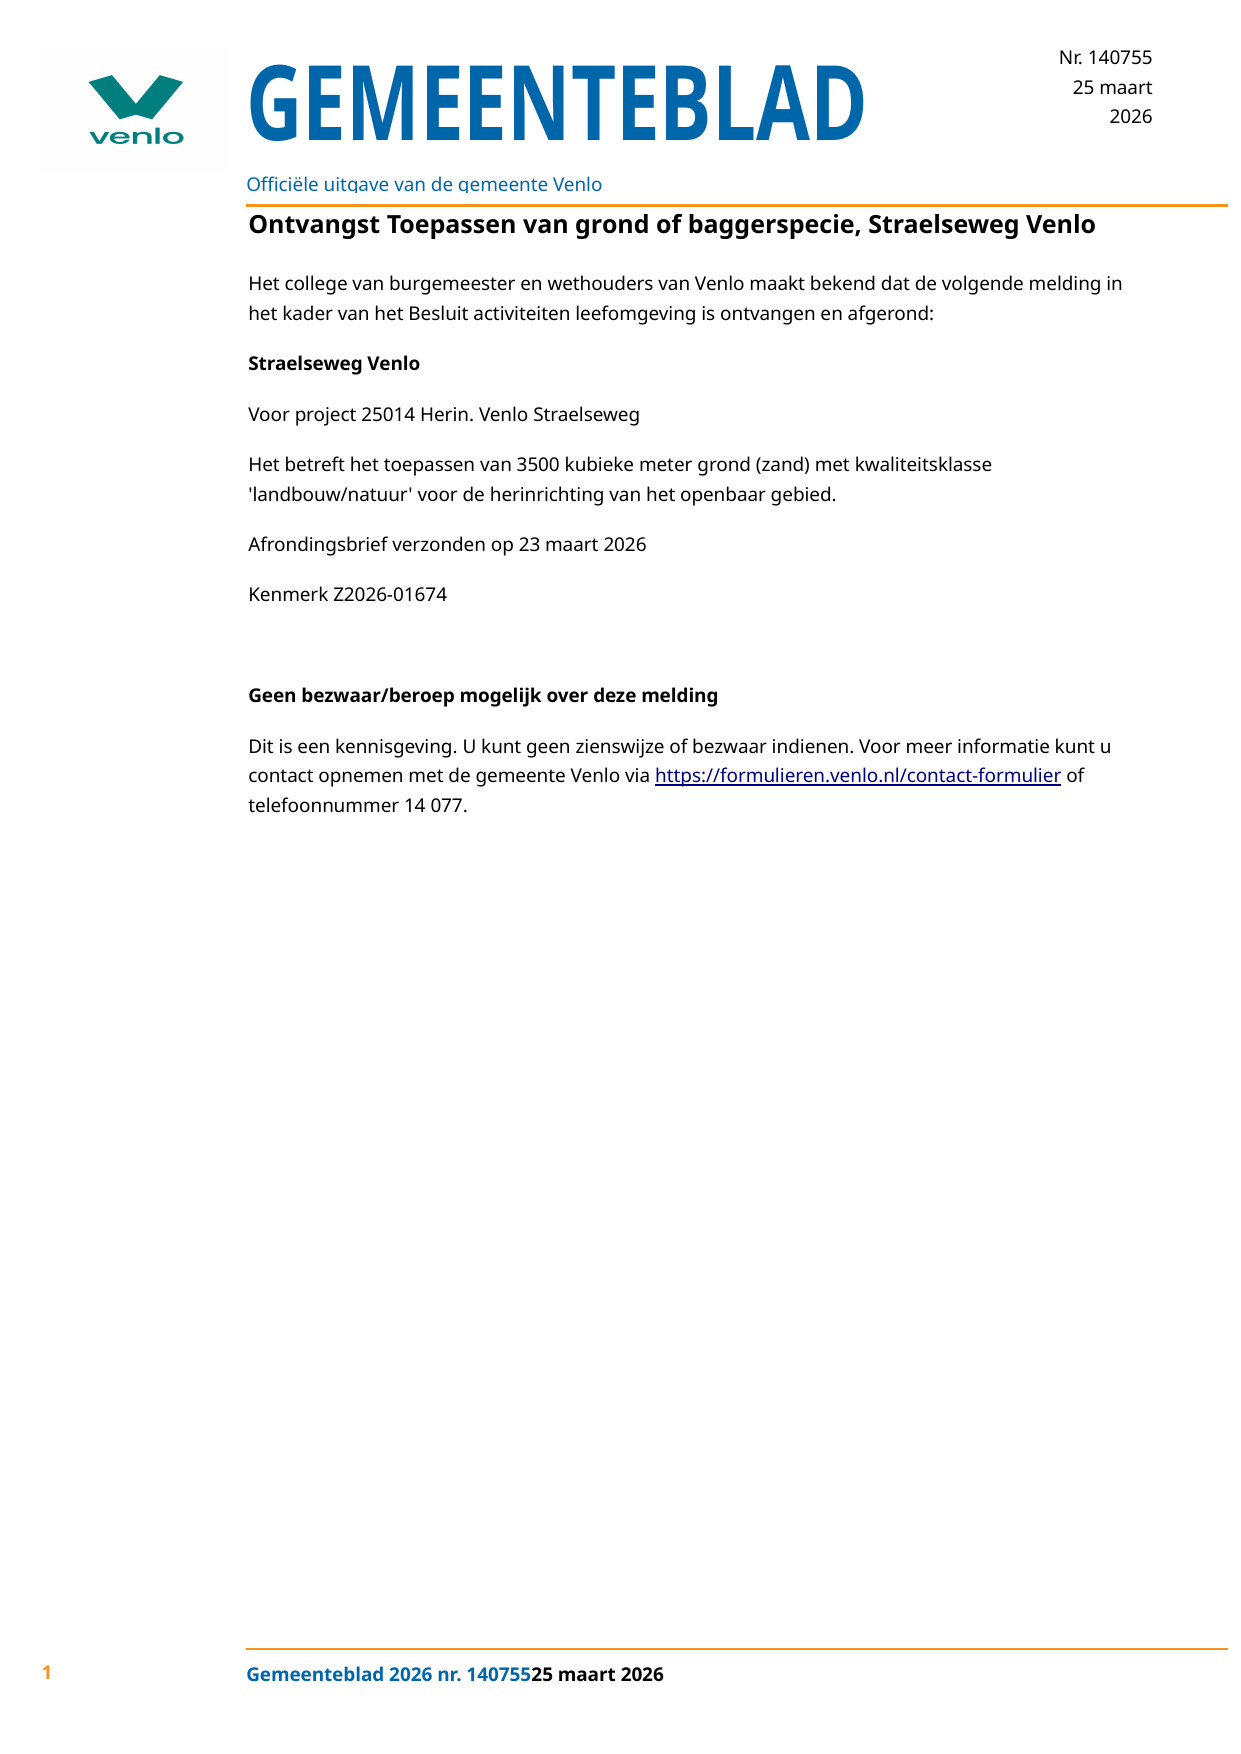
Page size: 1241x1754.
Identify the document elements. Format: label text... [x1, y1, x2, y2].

text Voor project 25014 Herin. Venlo Straelseweg [248, 401, 1152, 426]
text Kenmerk Z2026-01674 [248, 582, 1152, 607]
text Het college van burgemeester en wethouders van Venlo maakt bekend dat de volgende melding in het kader van het Besluit activiteiten leefomgeving is ontvangen en afgerond: [248, 270, 1152, 326]
text Dit is een kennisgeving. U kunt geen zienswijze of bezwaar indienen. Voor meer informatie kunt u contact opnemen met de gemeente Venlo via https://formulieren.venlo.nl/contact-formulier of telefoonnummer 14 077. [248, 733, 1152, 818]
picture [41, 47, 231, 172]
text Ontvangst Toepassen van grond of baggerspecie, Straelseweg Venlo [248, 207, 1152, 241]
text Afrondingsbrief verzonden op 23 maart 2026 [248, 531, 1152, 557]
text Straelseweg Venlo [248, 350, 1152, 376]
text Het betreft het toepassen van 3500 kubieke meter grond (zand) met kwaliteitsklasse 'landbouw/natuur' voor de herinrichting van het openbaar gebied. [248, 451, 1152, 506]
text Geen bezwaar/beroep mogelijk over deze melding [248, 682, 1152, 708]
